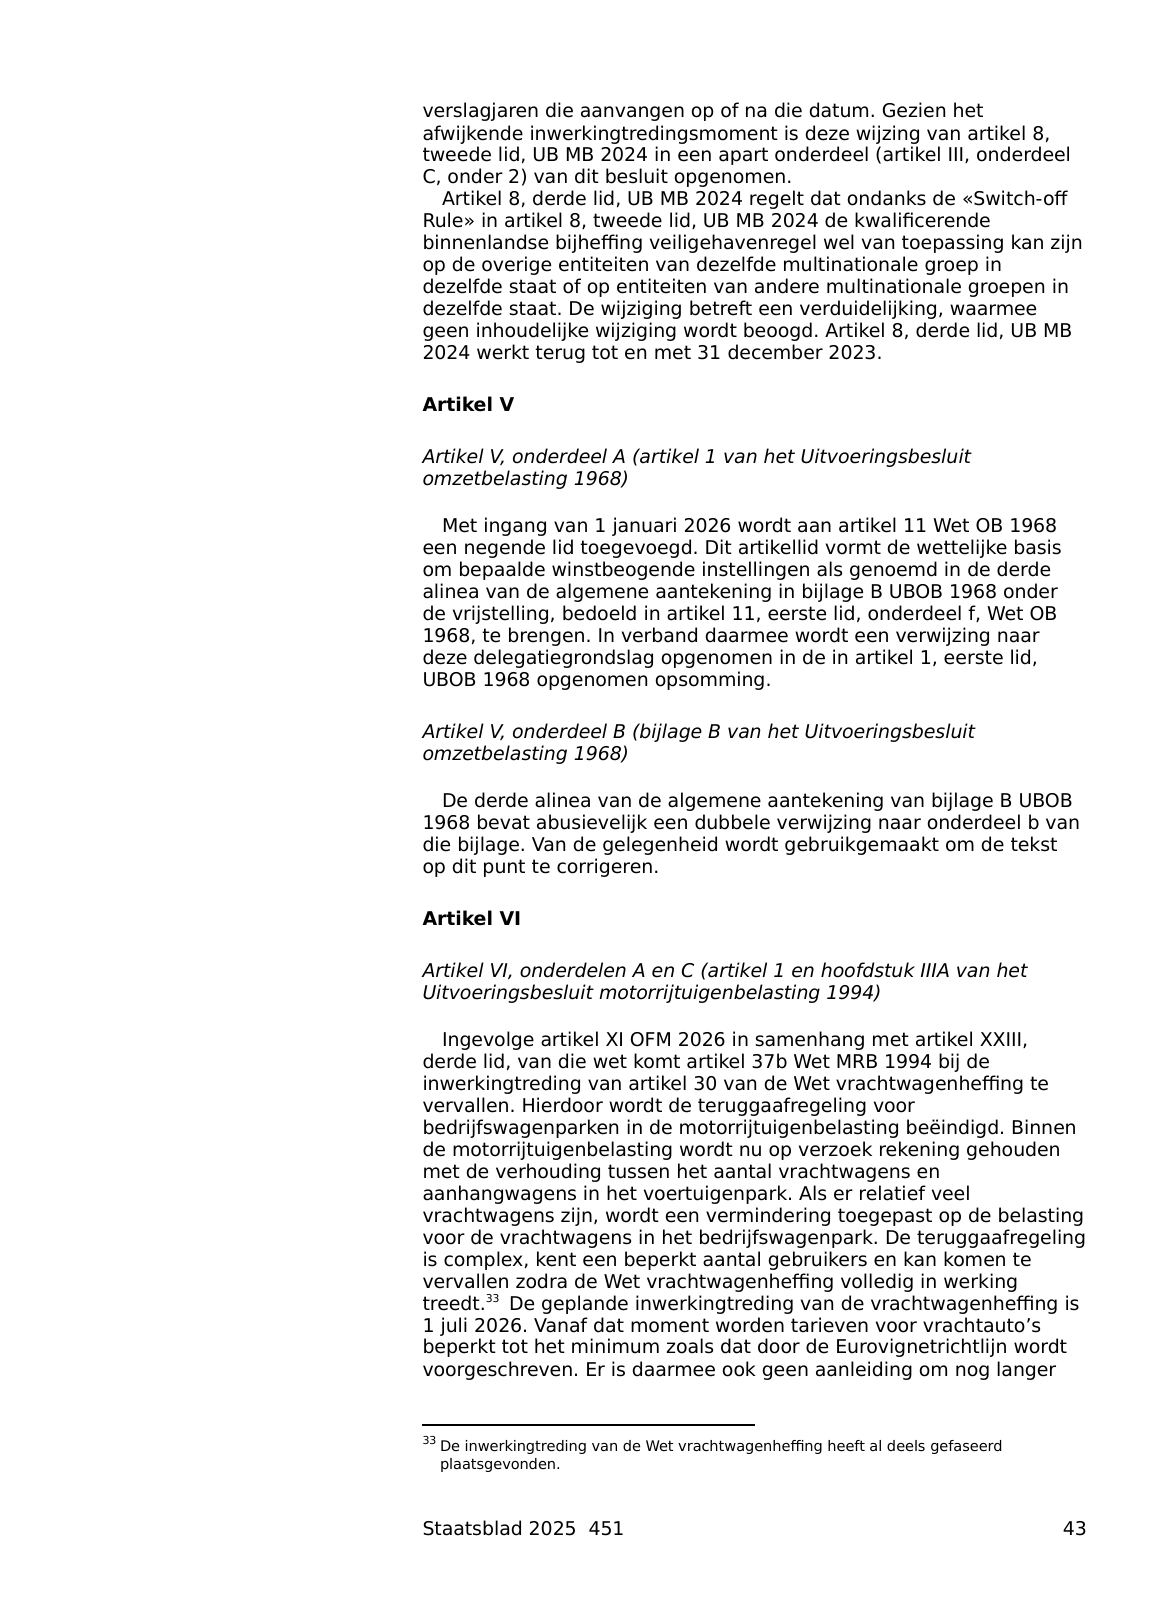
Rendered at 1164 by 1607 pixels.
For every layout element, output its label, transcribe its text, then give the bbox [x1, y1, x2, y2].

text Artikel 8, derde lid, UB MB 2024 regelt dat ondanks de «Switch-off Rule» in artikel 8, tweede lid, UB MB 2024 de kwalificerende binnenlandse bijheffing veiligehavenregel wel van toepassing kan zijn op de overige entiteiten van dezelfde multinationale groep in dezelfde staat of op entiteiten van andere multinationale groepen in dezelfde staat. De wijziging betreft een verduidelijking, waarmee geen inhoudelijke wijziging wordt beoogd. Artikel 8, derde lid, UB MB 2024 werkt terug tot en met 31 december 2023. [422, 188, 1087, 364]
subtitle Artikel V, onderdeel A (artikel 1 van het Uitvoeringsbesluit omzetbelasting 1968) [422, 446, 1087, 490]
subtitle Artikel V, onderdeel B (bijlage B van het Uitvoeringsbesluit omzetbelasting 1968) [422, 721, 1087, 765]
text verslagjaren die aanvangen op of na die datum. Gezien het afwijkende inwerkingtredingsmoment is deze wijzing van artikel 8, tweede lid, UB MB 2024 in een apart onderdeel (artikel III, onderdeel C, onder 2) van dit besluit opgenomen. [422, 100, 1087, 188]
text Ingevolge artikel XI OFM 2026 in samenhang met artikel XXIII, derde lid, van die wet komt artikel 37b Wet MRB 1994 bij de inwerkingtreding van artikel 30 van de Wet vrachtwagenheffing te vervallen. Hierdoor wordt de teruggaafregeling voor bedrijfswagenparken in de motorrijtuigenbelasting beëindigd. Binnen de motorrijtuigenbelasting wordt nu op verzoek rekening gehouden met de verhouding tussen het aantal vrachtwagens en aanhangwagens in het voertuigenpark. Als er relatief veel vrachtwagens zijn, wordt een vermindering toegepast op de belasting voor de vrachtwagens in het bedrijfswagenpark. De teruggaafregeling is complex, kent een beperkt aantal gebruikers en kan komen te vervallen zodra de Wet vrachtwagenheffing volledig in werking treedt. De geplande inwerkingtreding van de vrachtwagenheffing is 1 juli 2026. Vanaf dat moment worden tarieven voor vrachtauto’s beperkt tot het minimum zoals dat door de Eurovignetrichtlijn wordt voorgeschreven. Er is daarmee ook geen aanleiding om nog langer [422, 1029, 1087, 1380]
text Met ingang van 1 januari 2026 wordt aan artikel 11 Wet OB 1968 een negende lid toegevoegd. Dit artikellid vormt de wettelijke basis om bepaalde winstbeogende instellingen als genoemd in de derde alinea van de algemene aantekening in bijlage B UBOB 1968 onder de vrijstelling, bedoeld in artikel 11, eerste lid, onderdeel f, Wet OB 1968, te brengen. In verband daarmee wordt een verwijzing naar deze delegatiegrondslag opgenomen in de in artikel 1, eerste lid, UBOB 1968 opgenomen opsomming. [422, 515, 1087, 691]
text De inwerkingtreding van de Wet vrachtwagenheffing heeft al deels gefaseerd plaatsgevonden. [422, 1434, 1087, 1473]
subtitle Artikel VI [422, 908, 1087, 930]
text De derde alinea van de algemene aantekening van bijlage B UBOB 1968 bevat abusievelijk een dubbele verwijzing naar onderdeel b van die bijlage. Van de gelegenheid wordt gebruikgemaakt om de tekst op dit punt te corrigeren. [422, 790, 1087, 878]
subtitle Artikel VI, onderdelen A en C (artikel 1 en hoofdstuk IIIA van het Uitvoeringsbesluit motorrijtuigenbelasting 1994) [422, 960, 1087, 1004]
subtitle Artikel V [422, 394, 1087, 416]
